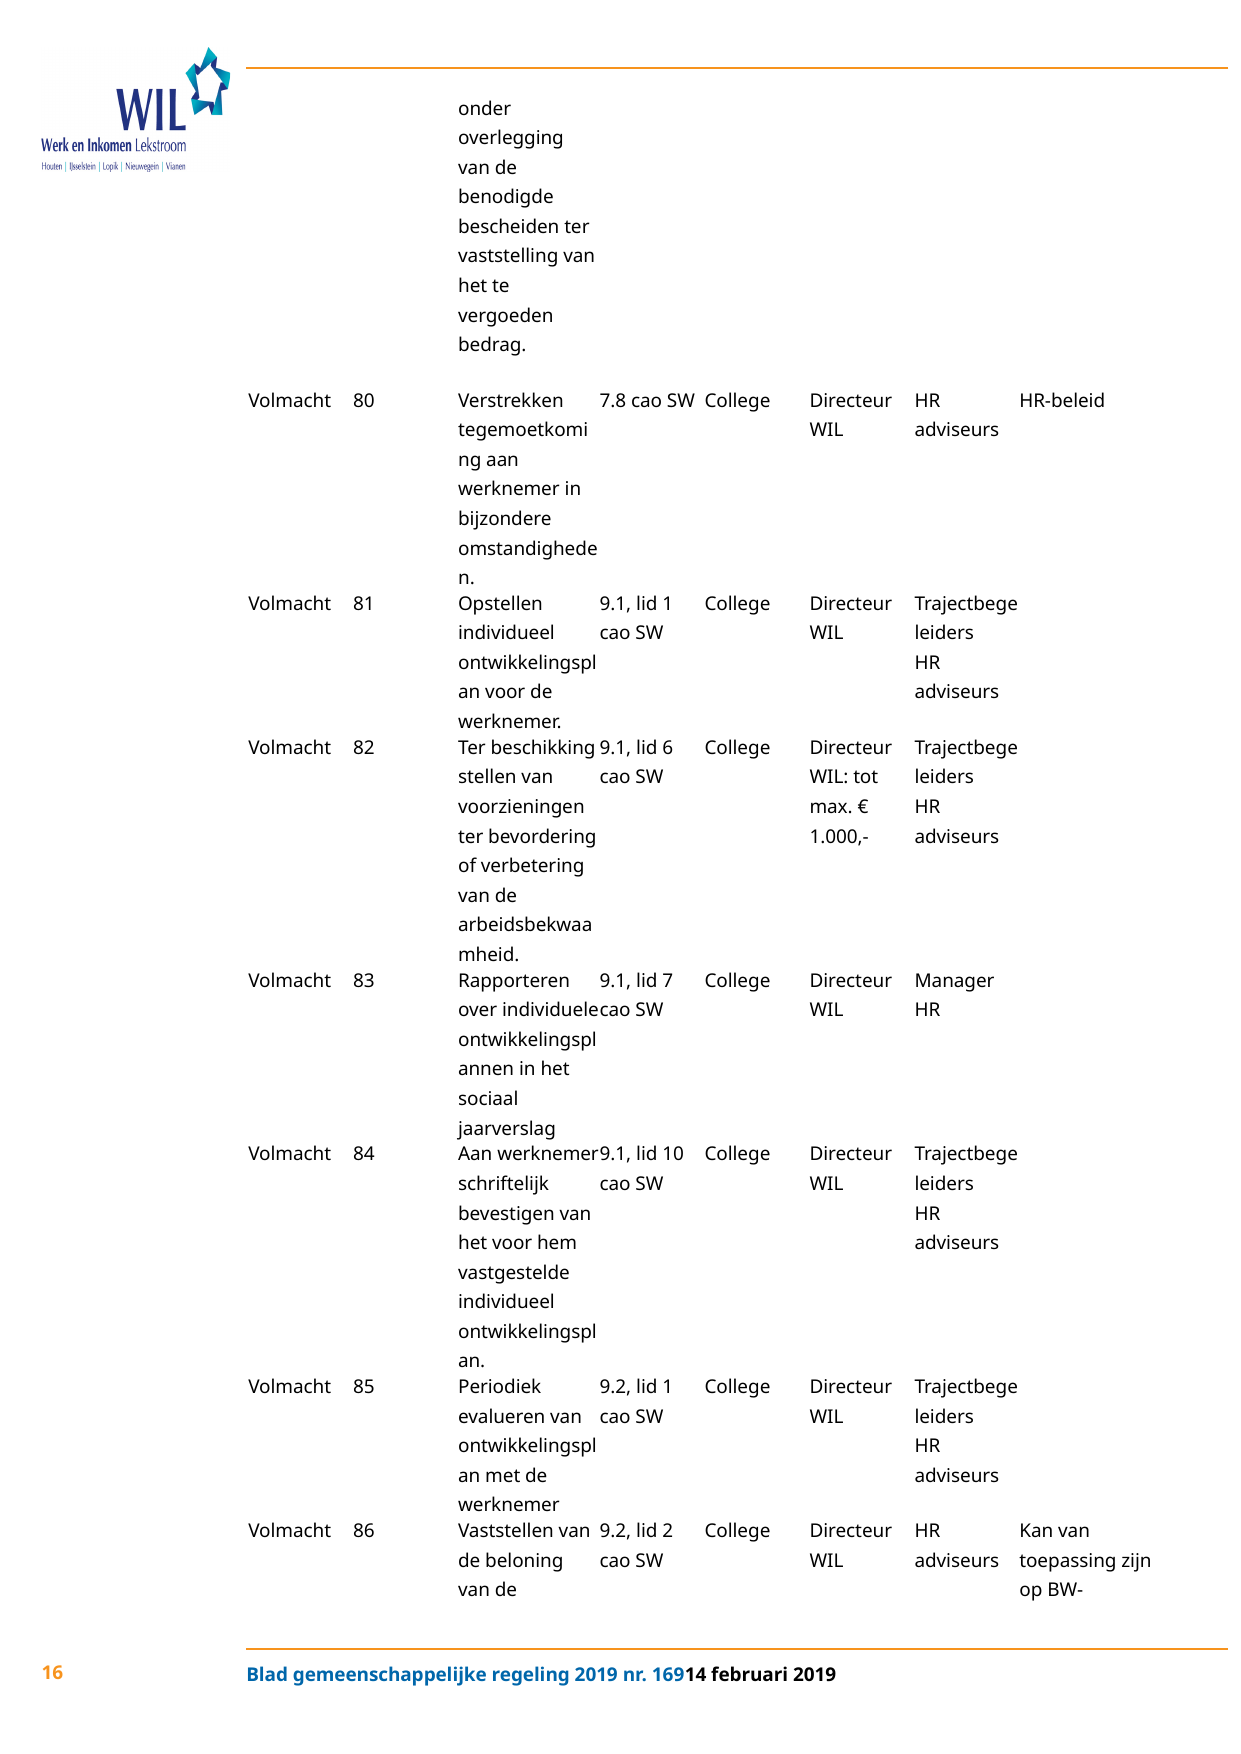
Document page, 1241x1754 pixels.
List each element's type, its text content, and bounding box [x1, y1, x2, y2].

table_cell College [704, 1373, 809, 1517]
table_cell Verstrekken tegemoetkoming aan werknemer in bijzondere omstandigheden. [458, 387, 599, 590]
table_cell [1019, 1373, 1152, 1517]
table_cell 9.1, lid 6 cao SW [599, 734, 704, 967]
table_cell 9.1, lid 1 cao SW [599, 590, 704, 734]
table_cell College [704, 1141, 809, 1373]
table_cell Kan van toepassing zijn op BW- [1019, 1518, 1152, 1602]
table_cell onder overlegging van de benodigde bescheiden ter vaststelling van het te vergoeden bedrag. [458, 95, 599, 387]
table_cell 80 [353, 387, 458, 590]
table_cell College [704, 387, 809, 590]
table_cell Volmacht [248, 1141, 353, 1373]
table_cell Directeur WIL: tot max. € 1.000,- [809, 734, 914, 967]
table_cell Directeur WIL [809, 387, 914, 590]
table_cell 85 [353, 1373, 458, 1517]
table_cell Directeur WIL [809, 967, 914, 1141]
table_cell [704, 95, 809, 387]
table_cell Trajectbegeleiders HR adviseurs [914, 590, 1019, 734]
table_cell College [704, 1518, 809, 1602]
picture [41, 47, 231, 172]
table_cell Vaststellen van de beloning van de [458, 1518, 599, 1602]
table_cell Directeur WIL [809, 1141, 914, 1373]
table_cell 81 [353, 590, 458, 734]
table_cell [914, 95, 1019, 387]
table_cell College [704, 590, 809, 734]
table_cell Manager HR [914, 967, 1019, 1141]
table_cell Volmacht [248, 967, 353, 1141]
table_cell Opstellen individueel ontwikkelingsplan voor de werknemer. [458, 590, 599, 734]
table_cell [248, 95, 353, 387]
table_cell [599, 95, 704, 387]
table_cell Directeur WIL [809, 1373, 914, 1517]
table_cell HR adviseurs [914, 387, 1019, 590]
table_cell [1019, 1141, 1152, 1373]
table_cell 82 [353, 734, 458, 967]
table_cell College [704, 734, 809, 967]
table_cell College [704, 967, 809, 1141]
table_cell 84 [353, 1141, 458, 1373]
table_cell 83 [353, 967, 458, 1141]
table_cell 9.2, lid 2 cao SW [599, 1518, 704, 1602]
table_cell [1019, 590, 1152, 734]
table_cell Periodiek evalueren van ontwikkelingsplan met de werknemer [458, 1373, 599, 1517]
table_cell Ter beschikking stellen van voorzieningen ter bevordering of verbetering van de arbeidsbekwaamheid. [458, 734, 599, 967]
table_cell [1019, 734, 1152, 967]
table_cell Volmacht [248, 1518, 353, 1602]
table_cell 86 [353, 1518, 458, 1602]
table_cell Volmacht [248, 590, 353, 734]
table_cell Volmacht [248, 387, 353, 590]
table_cell HR adviseurs [914, 1518, 1019, 1602]
table_cell Trajectbegeleiders HR adviseurs [914, 1141, 1019, 1373]
table_cell [809, 95, 914, 387]
table_cell HR-beleid [1019, 387, 1152, 590]
table_cell Trajectbegeleiders HR adviseurs [914, 734, 1019, 967]
table_cell Directeur WIL [809, 1518, 914, 1602]
table_cell Volmacht [248, 1373, 353, 1517]
table_cell 9.1, lid 7 cao SW [599, 967, 704, 1141]
table_cell 9.2, lid 1 cao SW [599, 1373, 704, 1517]
table_cell [1019, 95, 1152, 387]
table_cell Rapporteren over individuele ontwikkelingsplannen in het sociaal jaarverslag [458, 967, 599, 1141]
table_cell Aan werknemer schriftelijk bevestigen van het voor hem vastgestelde individueel ontwikkelingsplan. [458, 1141, 599, 1373]
table_cell Volmacht [248, 734, 353, 967]
table_cell [1019, 967, 1152, 1141]
table_cell Trajectbegeleiders HR adviseurs [914, 1373, 1019, 1517]
table_cell 9.1, lid 10 cao SW [599, 1141, 704, 1373]
table_cell Directeur WIL [809, 590, 914, 734]
table_cell [353, 95, 458, 387]
table_cell 7.8 cao SW [599, 387, 704, 590]
